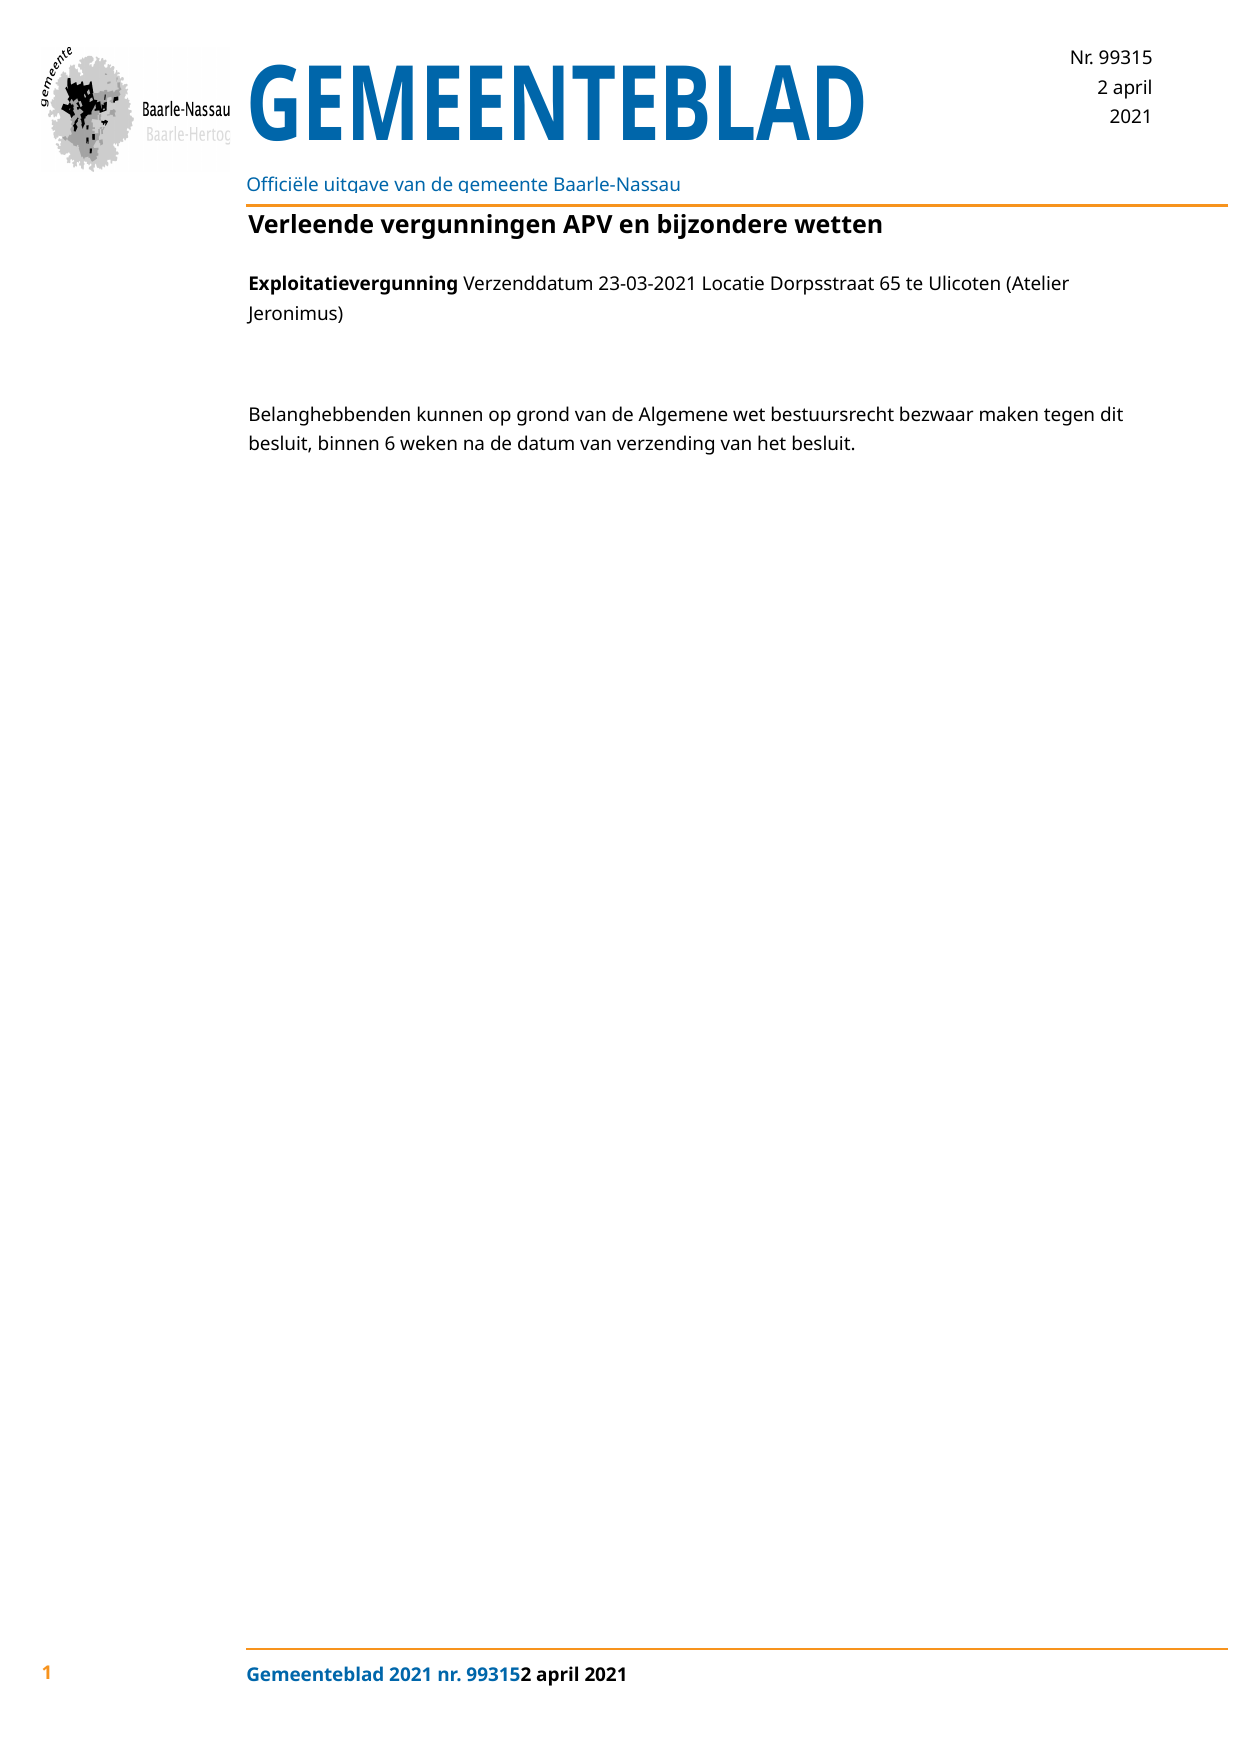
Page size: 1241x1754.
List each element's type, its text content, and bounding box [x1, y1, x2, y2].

text Exploitatievergunning Verzenddatum 23-03-2021 Locatie Dorpsstraat 65 te Ulicoten (Atelier Jeronimus) [248, 270, 1152, 326]
text Belanghebbenden kunnen op grond van de Algemene wet bestuursrecht bezwaar maken tegen dit besluit, binnen 6 weken na de datum van verzending van het besluit. [248, 401, 1152, 456]
text Verleende vergunningen APV en bijzondere wetten [248, 207, 1152, 241]
picture [41, 47, 231, 172]
